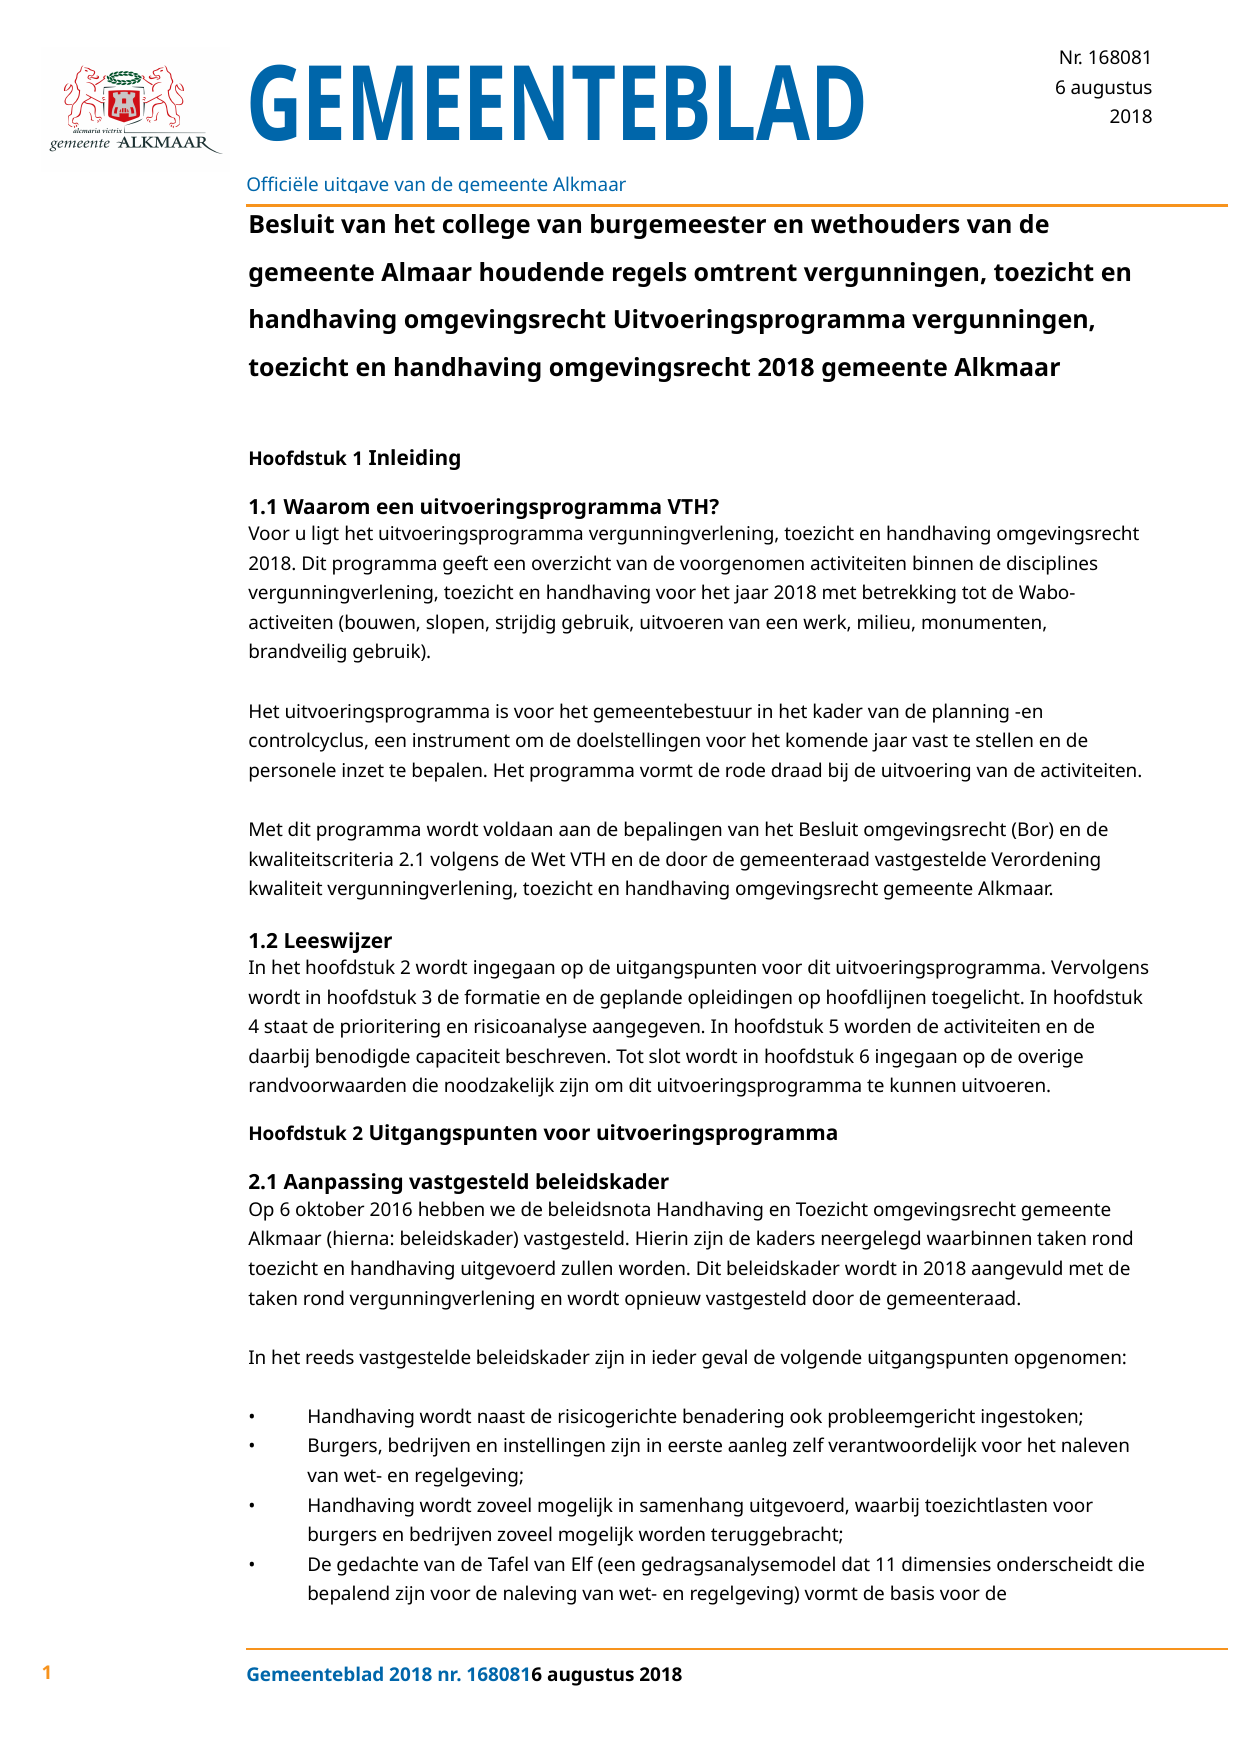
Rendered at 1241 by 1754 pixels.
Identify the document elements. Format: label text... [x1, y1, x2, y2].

list De gedachte van de Tafel van Elf (een gedragsanalysemodel dat 11 dimensies onderscheidt die bepalend zijn voor de naleving van wet- en regelgeving) vormt de basis voor de [248, 1551, 1152, 1606]
text In het reeds vastgestelde beleidskader zijn in ieder geval de volgende uitgangspunten opgenomen: [248, 1344, 1152, 1369]
text 2.1 Aanpassing vastgesteld beleidskader [248, 1167, 1152, 1196]
text Het uitvoeringsprogramma is voor het gemeentebestuur in het kader van de planning -en controlcyclus, een instrument om de doelstellingen voor het komende jaar vast te stellen en de personele inzet te bepalen. Het programma vormt de rode draad bij de uitvoering van de activiteiten. [248, 698, 1152, 783]
text Hoofdstuk 2 Uitgangspunten voor uitvoeringsprogramma [248, 1118, 1152, 1147]
text Met dit programma wordt voldaan aan de bepalingen van het Besluit omgevingsrecht (Bor) en de kwaliteitscriteria 2.1 volgens de Wet VTH en de door de gemeenteraad vastgestelde Verordening kwaliteit vergunningverlening, toezicht en handhaving omgevingsrecht gemeente Alkmaar. [248, 816, 1152, 901]
text Hoofdstuk 1 Inleiding [248, 443, 1152, 471]
text Besluit van het college van burgemeester en wethouders van de gemeente Almaar houdende regels omtrent vergunningen, toezicht en handhaving omgevingsrecht Uitvoeringsprogramma vergunningen, toezicht en handhaving omgevingsrecht 2018 gemeente Alkmaar [248, 207, 1152, 384]
text 1.1 Waarom een uitvoeringsprogramma VTH? [248, 492, 1152, 520]
text In het hoofdstuk 2 wordt ingegaan op de uitgangspunten voor dit uitvoeringsprogramma. Vervolgens wordt in hoofdstuk 3 de formatie en de geplande opleidingen op hoofdlijnen toegelicht. In hoofdstuk 4 staat de prioritering en risicoanalyse aangegeven. In hoofdstuk 5 worden de activiteiten en de daarbij benodigde capaciteit beschreven. Tot slot wordt in hoofdstuk 6 ingegaan op de overige randvoorwaarden die noodzakelijk zijn om dit uitvoeringsprogramma te kunnen uitvoeren. [248, 954, 1152, 1098]
text Voor u ligt het uitvoeringsprogramma vergunningverlening, toezicht en handhaving omgevingsrecht 2018. Dit programma geeft een overzicht van de voorgenomen activiteiten binnen de disciplines vergunningverlening, toezicht en handhaving voor het jaar 2018 met betrekking tot de Wabo-activeiten (bouwen, slopen, strijdig gebruik, uitvoeren van een werk, milieu, monumenten, brandveilig gebruik). [248, 520, 1152, 664]
list Handhaving wordt naast de risicogerichte benadering ook probleemgericht ingestoken; [248, 1403, 1152, 1429]
text Op 6 oktober 2016 hebben we de beleidsnota Handhaving en Toezicht omgevingsrecht gemeente Alkmaar (hierna: beleidskader) vastgesteld. Hierin zijn de kaders neergelegd waarbinnen taken rond toezicht en handhaving uitgevoerd zullen worden. Dit beleidskader wordt in 2018 aangevuld met de taken rond vergunningverlening en wordt opnieuw vastgesteld door de gemeenteraad. [248, 1196, 1152, 1310]
picture [41, 47, 231, 172]
list Burgers, bedrijven en instellingen zijn in eerste aanleg zelf verantwoordelijk voor het naleven van wet- en regelgeving; [248, 1433, 1152, 1488]
list Handhaving wordt zoveel mogelijk in samenhang uitgevoerd, waarbij toezichtlasten voor burgers en bedrijven zoveel mogelijk worden teruggebracht; [248, 1492, 1152, 1547]
text 1.2 Leeswijzer [248, 926, 1152, 954]
